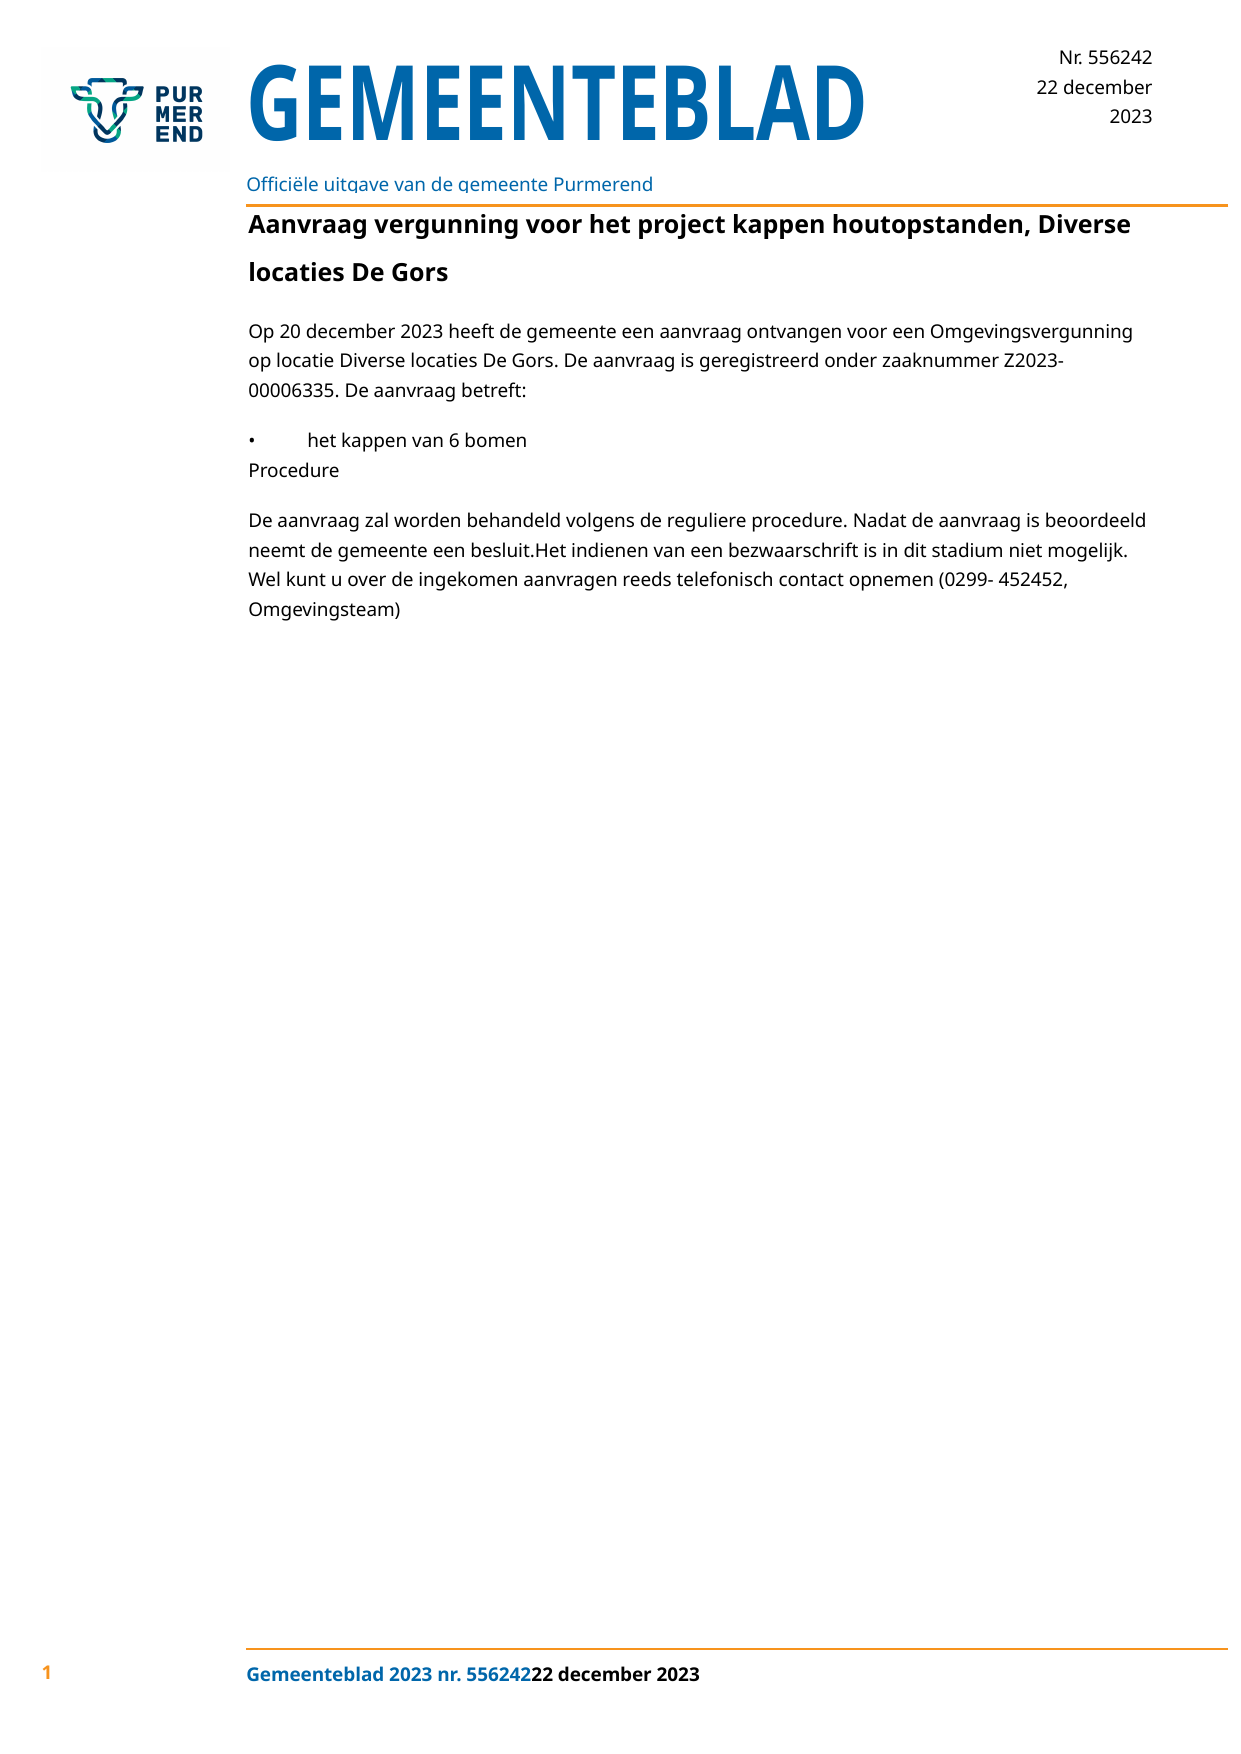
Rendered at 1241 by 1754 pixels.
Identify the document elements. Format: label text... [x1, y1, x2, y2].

text Op 20 december 2023 heeft de gemeente een aanvraag ontvangen voor een Omgevingsvergunning op locatie Diverse locaties De Gors. De aanvraag is geregistreerd onder zaaknummer Z2023-00006335. De aanvraag betreft: [248, 318, 1152, 403]
text De aanvraag zal worden behandeld volgens de reguliere procedure. Nadat de aanvraag is beoordeeld neemt de gemeente een besluit.Het indienen van een bezwaarschrift is in dit stadium niet mogelijk. Wel kunt u over de ingekomen aanvragen reeds telefonisch contact opnemen (0299- 452452, Omgevingsteam) [248, 507, 1152, 622]
list het kappen van 6 bomen [248, 427, 1152, 453]
text Aanvraag vergunning voor het project kappen houtopstanden, Diverse locaties De Gors [248, 207, 1152, 288]
picture [41, 47, 231, 172]
text Procedure [248, 457, 1152, 483]
